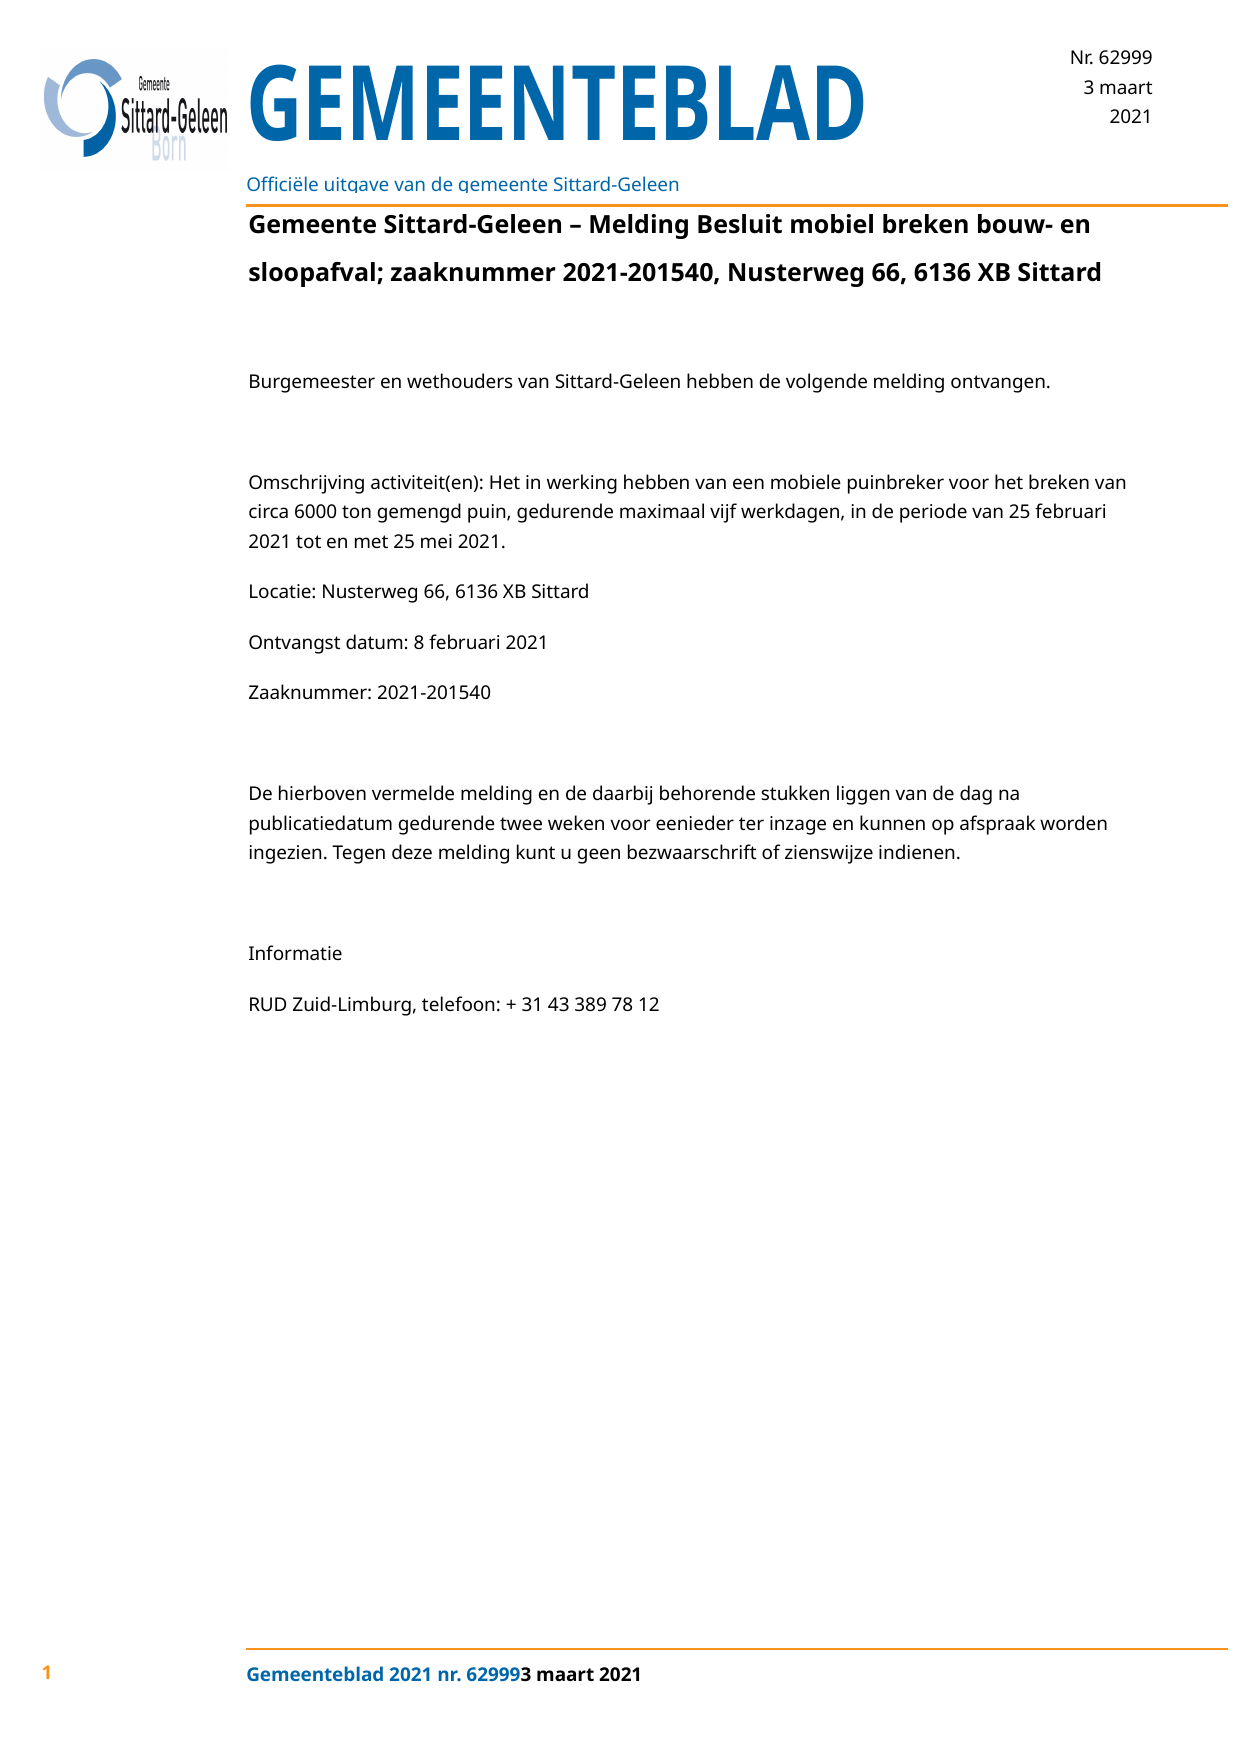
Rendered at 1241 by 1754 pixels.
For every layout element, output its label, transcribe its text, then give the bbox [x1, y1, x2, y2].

text Burgemeester en wethouders van Sittard-Geleen hebben de volgende melding ontvangen. [248, 368, 1152, 394]
text De hierboven vermelde melding en de daarbij behorende stukken liggen van de dag na publicatiedatum gedurende twee weken voor eenieder ter inzage en kunnen op afspraak worden ingezien. Tegen deze melding kunt u geen bezwaarschrift of zienswijze indienen. [248, 780, 1152, 865]
text Ontvangst datum: 8 februari 2021 [248, 629, 1152, 655]
text Gemeente Sittard-Geleen – Melding Besluit mobiel breken bouw- en sloopafval; zaaknummer 2021-201540, Nusterweg 66, 6136 XB Sittard [248, 207, 1152, 288]
text RUD Zuid-Limburg, telefoon: + 31 43 389 78 12 [248, 991, 1152, 1017]
text Zaaknummer: 2021-201540 [248, 679, 1152, 705]
text Locatie: Nusterweg 66, 6136 XB Sittard [248, 579, 1152, 604]
text Informatie [248, 940, 1152, 966]
picture [41, 47, 231, 172]
text Omschrijving activiteit(en): Het in werking hebben van een mobiele puinbreker voor het breken van circa 6000 ton gemengd puin, gedurende maximaal vijf werkdagen, in de periode van 25 februari 2021 tot en met 25 mei 2021. [248, 469, 1152, 554]
